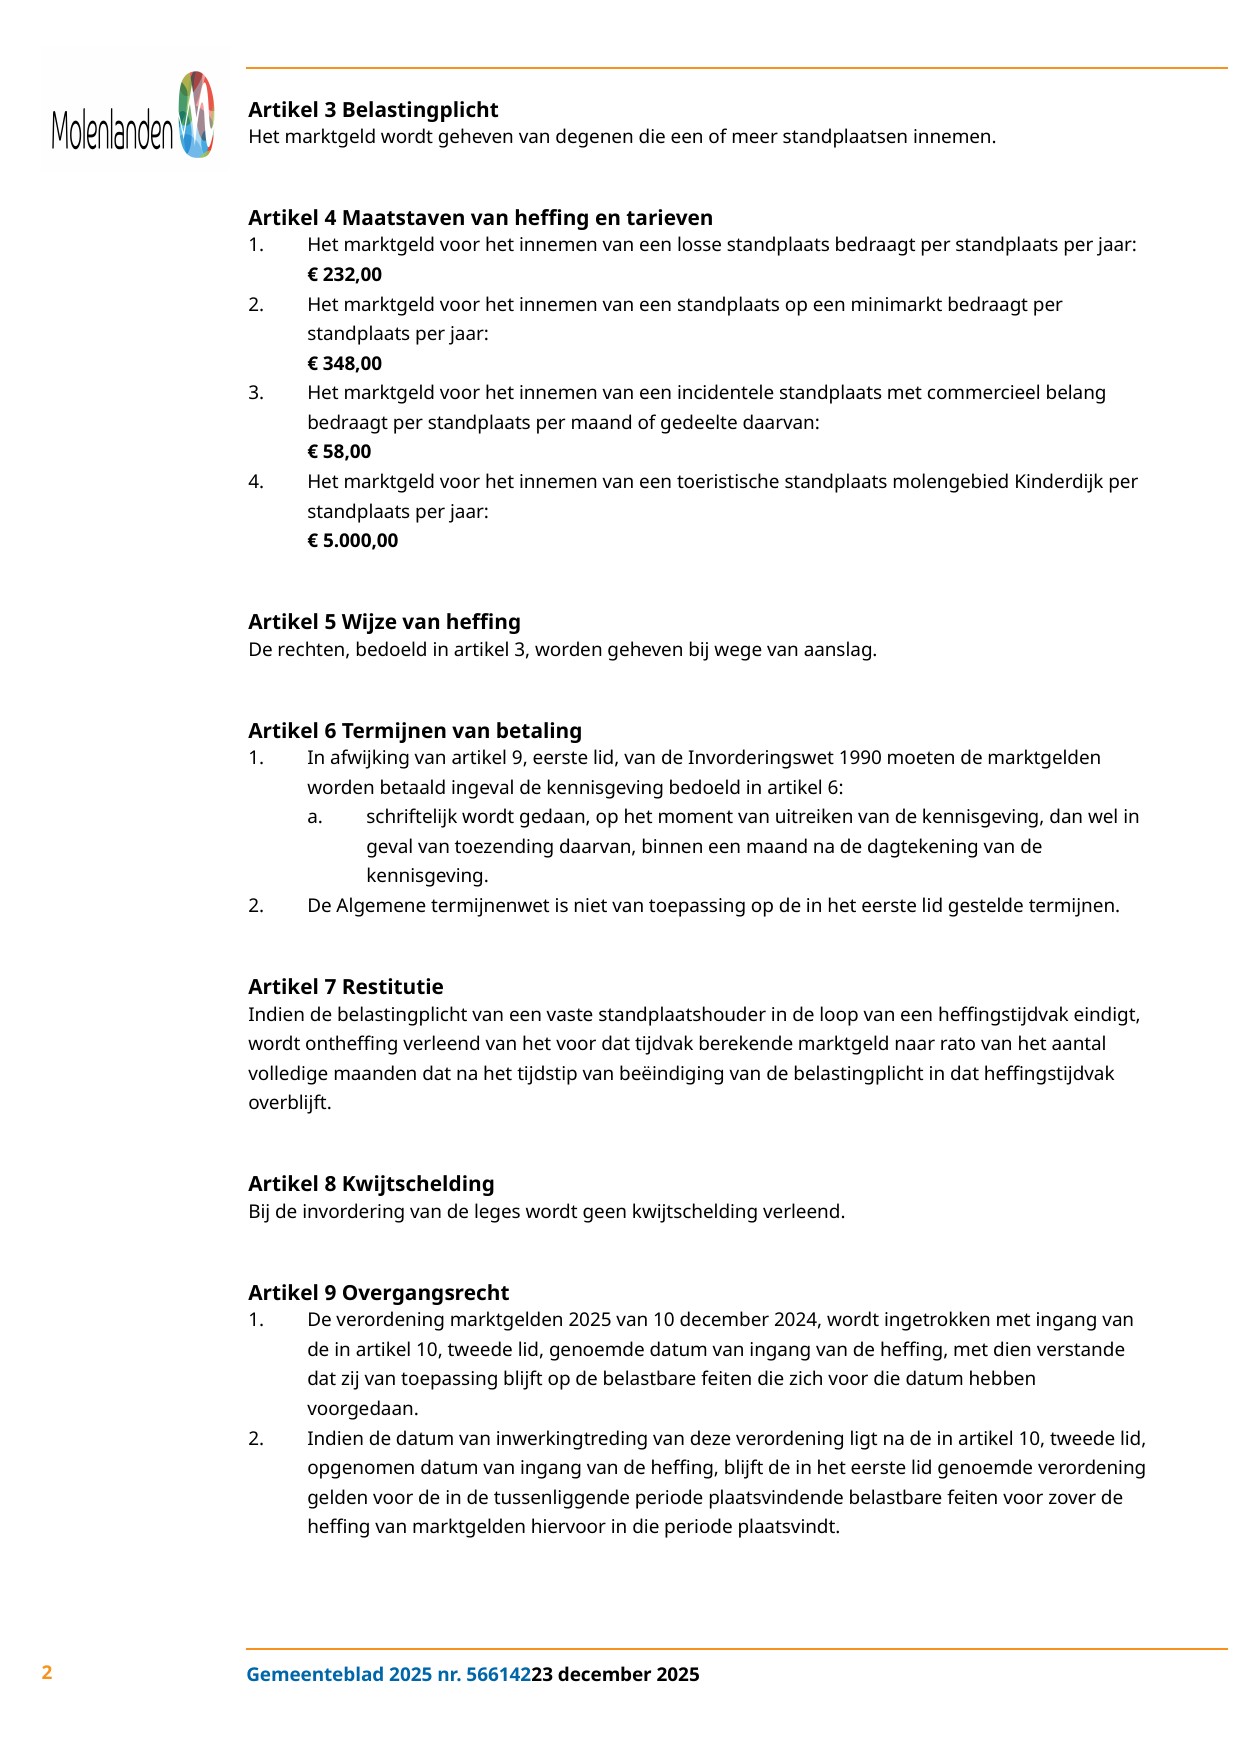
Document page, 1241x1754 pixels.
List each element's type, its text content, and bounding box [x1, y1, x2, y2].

list Het marktgeld voor het innemen van een incidentele standplaats met commercieel belang bedraagt per standplaats per maand of gedeelte daarvan: [248, 379, 1152, 435]
list € 5.000,00 [248, 527, 1152, 553]
text Artikel 5 Wijze van heffing [248, 607, 1152, 636]
text Indien de belastingplicht van een vaste standplaatshouder in de loop van een heffingstijdvak eindigt, wordt ontheffing verleend van het voor dat tijdvak berekende marktgeld naar rato van het aantal volledige maanden dat na het tijdstip van beëindiging van de belastingplicht in dat heffingstijdvak overblijft. [248, 1001, 1152, 1115]
list In afwijking van artikel 9, eerste lid, van de Invorderingswet 1990 moeten de marktgelden worden betaald ingeval de kennisgeving bedoeld in artikel 6: [248, 744, 1152, 800]
text Bij de invordering van de leges wordt geen kwijtschelding verleend. [248, 1198, 1152, 1224]
text Artikel 4 Maatstaven van heffing en tarieven [248, 203, 1152, 232]
list Het marktgeld voor het innemen van een toeristische standplaats molengebied Kinderdijk per standplaats per jaar: [248, 468, 1152, 524]
text Artikel 7 Restitutie [248, 972, 1152, 1001]
picture [41, 47, 231, 172]
list € 348,00 [248, 350, 1152, 376]
list De verordening marktgelden 2025 van 10 december 2024, wordt ingetrokken met ingang van de in artikel 10, tweede lid, genoemde datum van ingang van de heffing, met dien verstande dat zij van toepassing blijft op de belastbare feiten die zich voor die datum hebben voorgedaan. [248, 1306, 1152, 1421]
list Het marktgeld voor het innemen van een standplaats op een minimarkt bedraagt per standplaats per jaar: [248, 291, 1152, 346]
text De rechten, bedoeld in artikel 3, worden geheven bij wege van aanslag. [248, 636, 1152, 662]
list Indien de datum van inwerkingtreding van deze verordening ligt na de in artikel 10, tweede lid, opgenomen datum van ingang van de heffing, blijft de in het eerste lid genoemde verordening gelden voor de in de tussenliggende periode plaatsvindende belastbare feiten voor zover de heffing van marktgelden hiervoor in die periode plaatsvindt. [248, 1425, 1152, 1539]
text Artikel 6 Termijnen van betaling [248, 716, 1152, 744]
text Artikel 8 Kwijtschelding [248, 1169, 1152, 1198]
list schriftelijk wordt gedaan, op het moment van uitreiken van de kennisgeving, dan wel in geval van toezending daarvan, binnen een maand na de dagtekening van de kennisgeving. [307, 803, 1152, 888]
text Artikel 9 Overgangsrecht [248, 1278, 1152, 1306]
text Het marktgeld wordt geheven van degenen die een of meer standplaatsen innemen. [248, 123, 1152, 149]
list De Algemene termijnenwet is niet van toepassing op de in het eerste lid gestelde termijnen. [248, 892, 1152, 918]
list € 58,00 [248, 439, 1152, 464]
list € 232,00 [248, 261, 1152, 287]
list Het marktgeld voor het innemen van een losse standplaats bedraagt per standplaats per jaar: [248, 232, 1152, 257]
text Artikel 3 Belastingplicht [248, 95, 1152, 123]
